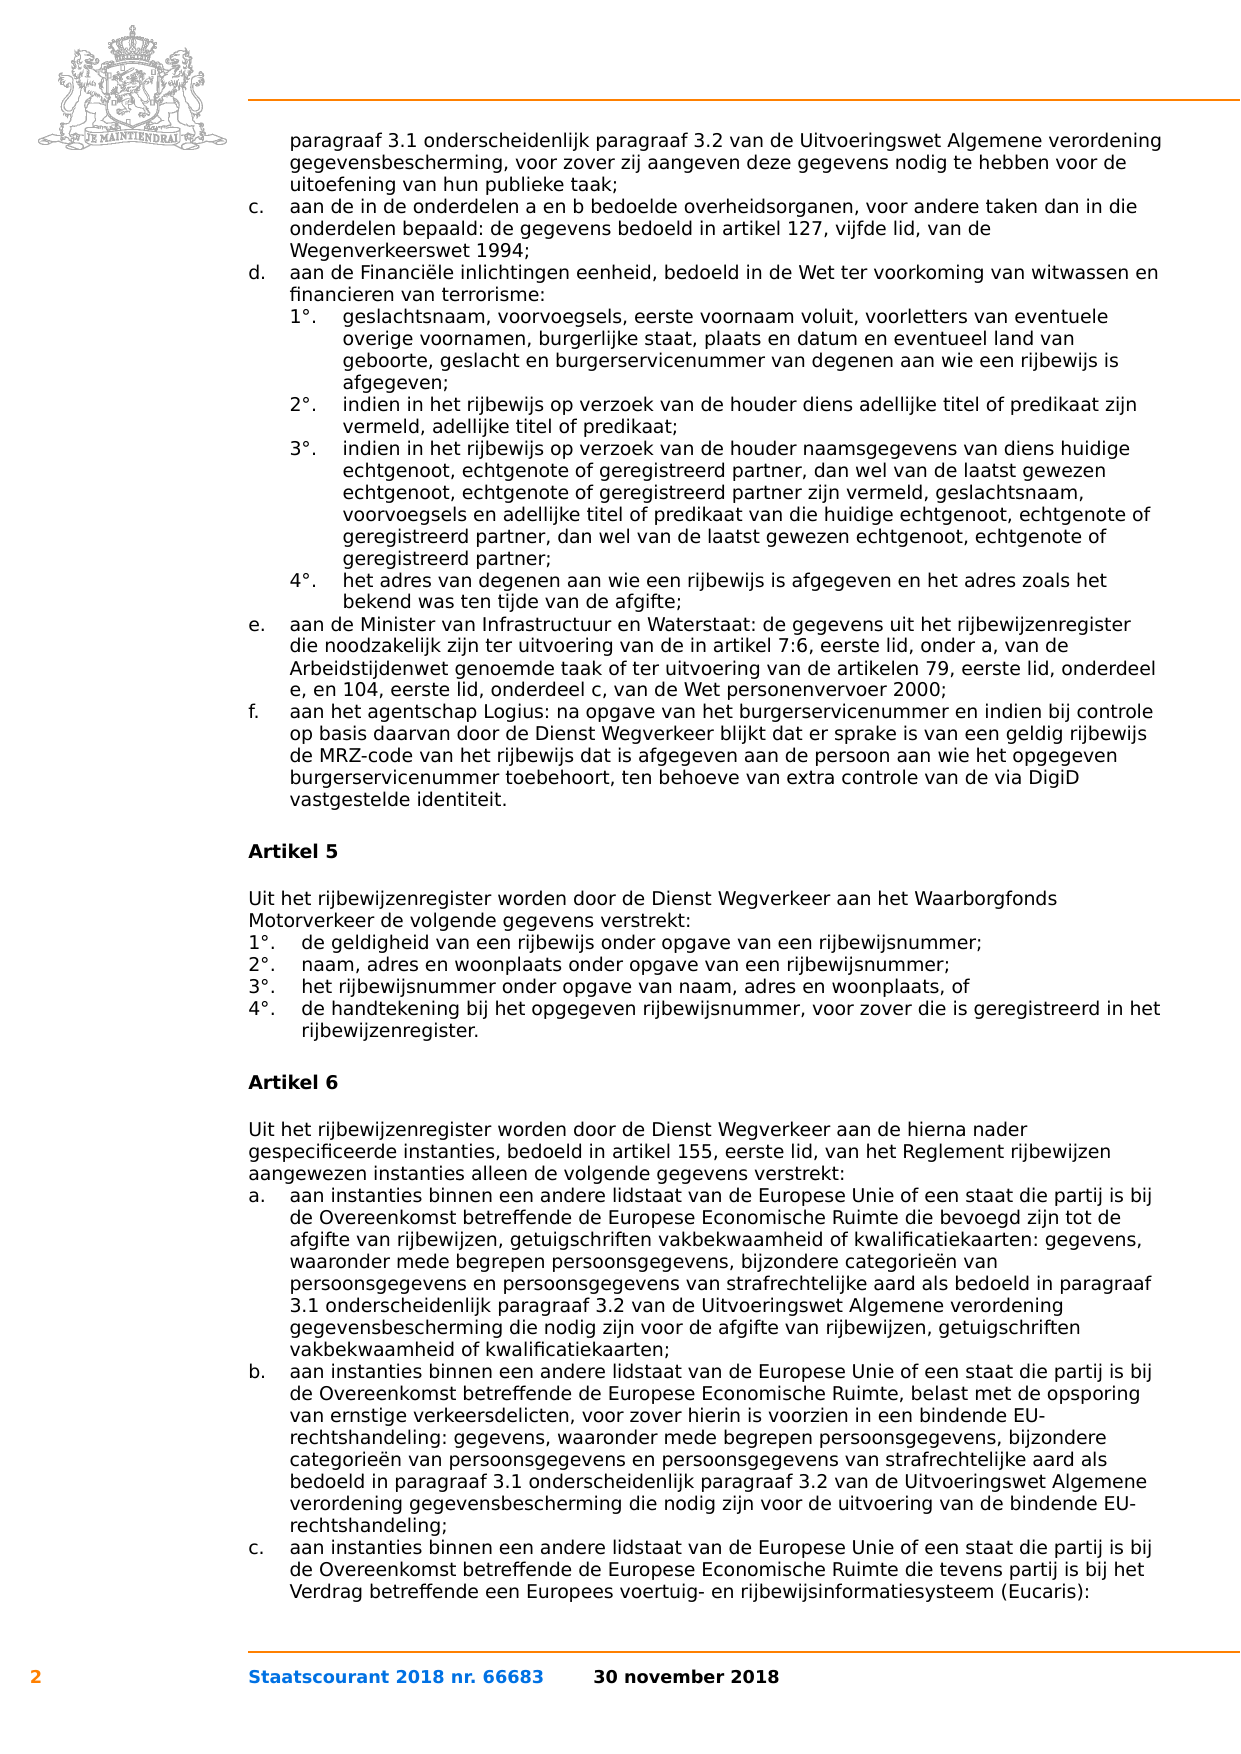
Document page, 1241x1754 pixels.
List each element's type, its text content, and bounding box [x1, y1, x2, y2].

text 4°. de handtekening bij het opgegeven rijbewijsnummer, voor zover die is geregistreerd in het rijbewijzenregister. [248, 998, 1163, 1042]
text c. aan instanties binnen een andere lidstaat van de Europese Unie of een staat die partij is bij de Overeenkomst betreffende de Europese Economische Ruimte die tevens partij is bij het Verdrag betreffende een Europees voertuig- en rijbewijsinformatiesysteem (Eucaris): [248, 1537, 1163, 1603]
text a. aan instanties binnen een andere lidstaat van de Europese Unie of een staat die partij is bij de Overeenkomst betreffende de Europese Economische Ruimte die bevoegd zijn tot de afgifte van rijbewijzen, getuigschriften vakbekwaamheid of kwalificatiekaarten: gegevens, waaronder mede begrepen persoonsgegevens, bijzondere categorieën van persoonsgegevens en persoonsgegevens van strafrechtelijke aard als bedoeld in paragraaf 3.1 onderscheidenlijk paragraaf 3.2 van de Uitvoeringswet Algemene verordening gegevensbescherming die nodig zijn voor de afgifte van rijbewijzen, getuigschriften vakbekwaamheid of kwalificatiekaarten; [248, 1185, 1163, 1361]
text c. aan de in de onderdelen a en b bedoelde overheidsorganen, voor andere taken dan in die onderdelen bepaald: de gegevens bedoeld in artikel 127, vijfde lid, van de Wegenverkeerswet 1994; [248, 196, 1163, 262]
text d. aan de Financiële inlichtingen eenheid, bedoeld in de Wet ter voorkoming van witwassen en financieren van terrorisme: [248, 262, 1163, 306]
text 3°. het rijbewijsnummer onder opgave van naam, adres en woonplaats, of [248, 976, 1163, 998]
text f. aan het agentschap Logius: na opgave van het burgerservicenummer en indien bij controle op basis daarvan door de Dienst Wegverkeer blijkt dat er sprake is van een geldig rijbewijs de MRZ-code van het rijbewijs dat is afgegeven aan de persoon aan wie het opgegeven burgerservicenummer toebehoort, ten behoeve van extra controle van de via DigiD vastgestelde identiteit. [248, 701, 1163, 811]
text 1°. de geldigheid van een rijbewijs onder opgave van een rijbewijsnummer; [248, 932, 1163, 954]
subtitle Artikel 6 [248, 1072, 1163, 1094]
text 2°. naam, adres en woonplaats onder opgave van een rijbewijsnummer; [248, 954, 1163, 976]
picture [38, 25, 227, 150]
subtitle Artikel 5 [248, 841, 1163, 863]
text e. aan de Minister van Infrastructuur en Waterstaat: de gegevens uit het rijbewijzenregister die noodzakelijk zijn ter uitvoering van de in artikel 7:6, eerste lid, onder a, van de Arbeidstijdenwet genoemde taak of ter uitvoering van de artikelen 79, eerste lid, onderdeel e, en 104, eerste lid, onderdeel c, van de Wet personenvervoer 2000; [248, 613, 1163, 701]
text 3°. indien in het rijbewijs op verzoek van de houder naamsgegevens van diens huidige echtgenoot, echtgenote of geregistreerd partner, dan wel van de laatst gewezen echtgenoot, echtgenote of geregistreerd partner zijn vermeld, geslachtsnaam, voorvoegsels en adellijke titel of predikaat van die huidige echtgenoot, echtgenote of geregistreerd partner, dan wel van de laatst gewezen echtgenoot, echtgenote of geregistreerd partner; [289, 438, 1163, 569]
text b. aan instanties binnen een andere lidstaat van de Europese Unie of een staat die partij is bij de Overeenkomst betreffende de Europese Economische Ruimte, belast met de opsporing van ernstige verkeersdelicten, voor zover hierin is voorzien in een bindende EU-rechtshandeling: gegevens, waaronder mede begrepen persoonsgegevens, bijzondere categorieën van persoonsgegevens en persoonsgegevens van strafrechtelijke aard als bedoeld in paragraaf 3.1 onderscheidenlijk paragraaf 3.2 van de Uitvoeringswet Algemene verordening gegevensbescherming die nodig zijn voor de uitvoering van de bindende EU-rechtshandeling; [248, 1361, 1163, 1537]
text 1°. geslachtsnaam, voorvoegsels, eerste voornaam voluit, voorletters van eventuele overige voornamen, burgerlijke staat, plaats en datum en eventueel land van geboorte, geslacht en burgerservicenummer van degenen aan wie een rijbewijs is afgegeven; [289, 306, 1163, 394]
text 2°. indien in het rijbewijs op verzoek van de houder diens adellijke titel of predikaat zijn vermeld, adellijke titel of predikaat; [289, 394, 1163, 438]
text Uit het rijbewijzenregister worden door de Dienst Wegverkeer aan het Waarborgfonds Motorverkeer de volgende gegevens verstrekt: [248, 888, 1163, 932]
text 4°. het adres van degenen aan wie een rijbewijs is afgegeven en het adres zoals het bekend was ten tijde van de afgifte; [289, 569, 1163, 613]
text paragraaf 3.1 onderscheidenlijk paragraaf 3.2 van de Uitvoeringswet Algemene verordening gegevensbescherming, voor zover zij aangeven deze gegevens nodig te hebben voor de uitoefening van hun publieke taak; [248, 130, 1163, 196]
text Uit het rijbewijzenregister worden door de Dienst Wegverkeer aan de hierna nader gespecificeerde instanties, bedoeld in artikel 155, eerste lid, van het Reglement rijbewijzen aangewezen instanties alleen de volgende gegevens verstrekt: [248, 1119, 1163, 1185]
